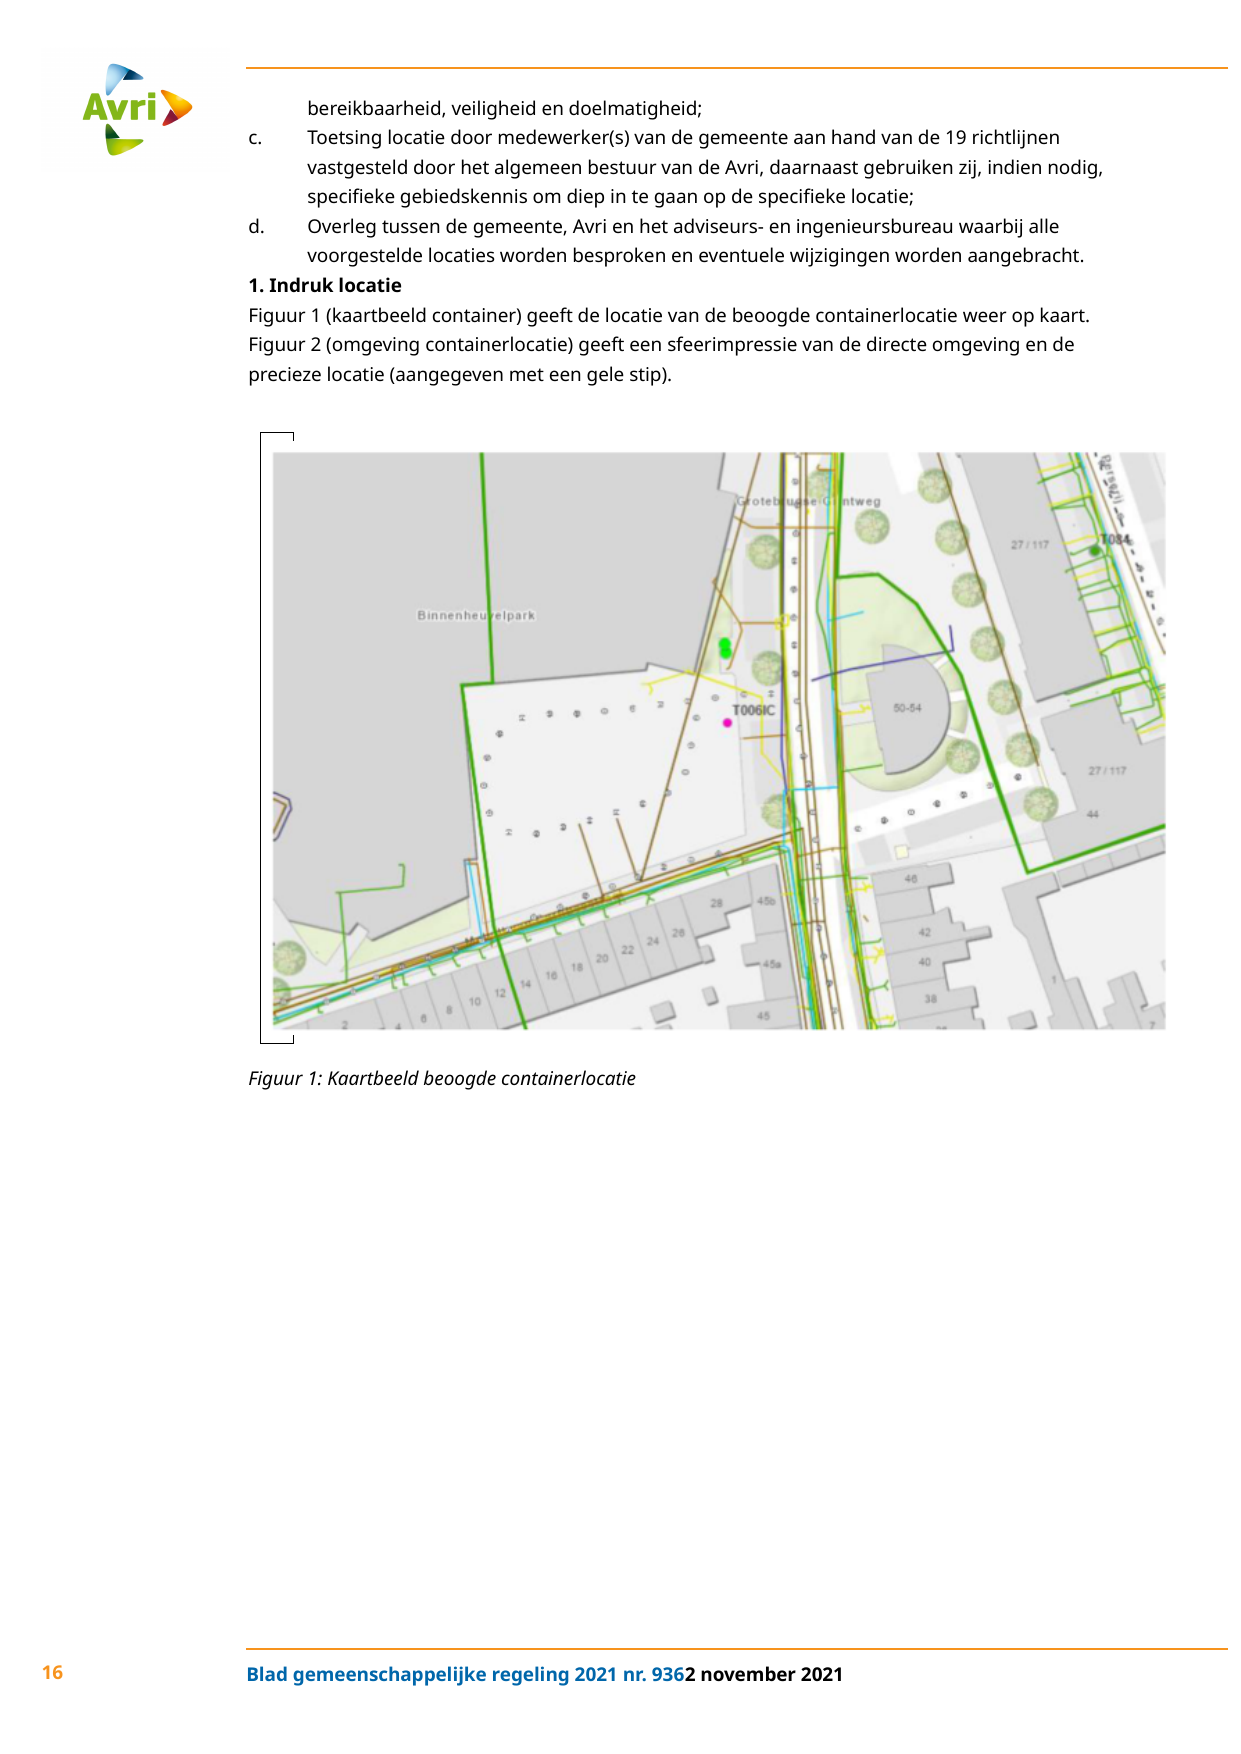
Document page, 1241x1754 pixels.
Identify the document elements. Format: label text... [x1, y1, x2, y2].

list Overleg tussen de gemeente, Avri en het adviseurs- en ingenieursbureau waarbij alle voorgestelde locaties worden besproken en eventuele wijzigingen worden aangebracht. [248, 213, 1152, 268]
text Figuur 1 (kaartbeeld container) geeft de locatie van de beoogde containerlocatie weer op kaart. Figuur 2 (omgeving containerlocatie) geeft een sfeerimpressie van de directe omgeving en de precieze locatie (aangegeven met een gele stip). [248, 302, 1152, 387]
picture [268, 441, 1173, 1035]
text Figuur 1: Kaartbeeld beoogde containerlocatie [248, 1065, 1152, 1090]
text 1. Indruk locatie [248, 272, 1152, 298]
picture [41, 47, 231, 172]
list bereikbaarheid, veiligheid en doelmatigheid; [248, 95, 1152, 121]
list Toetsing locatie door medewerker(s) van de gemeente aan hand van de 19 richtlijnen vastgesteld door het algemeen bestuur van de Avri, daarnaast gebruiken zij, indien nodig, specifieke gebiedskennis om diep in te gaan op de specifieke locatie; [248, 124, 1152, 209]
